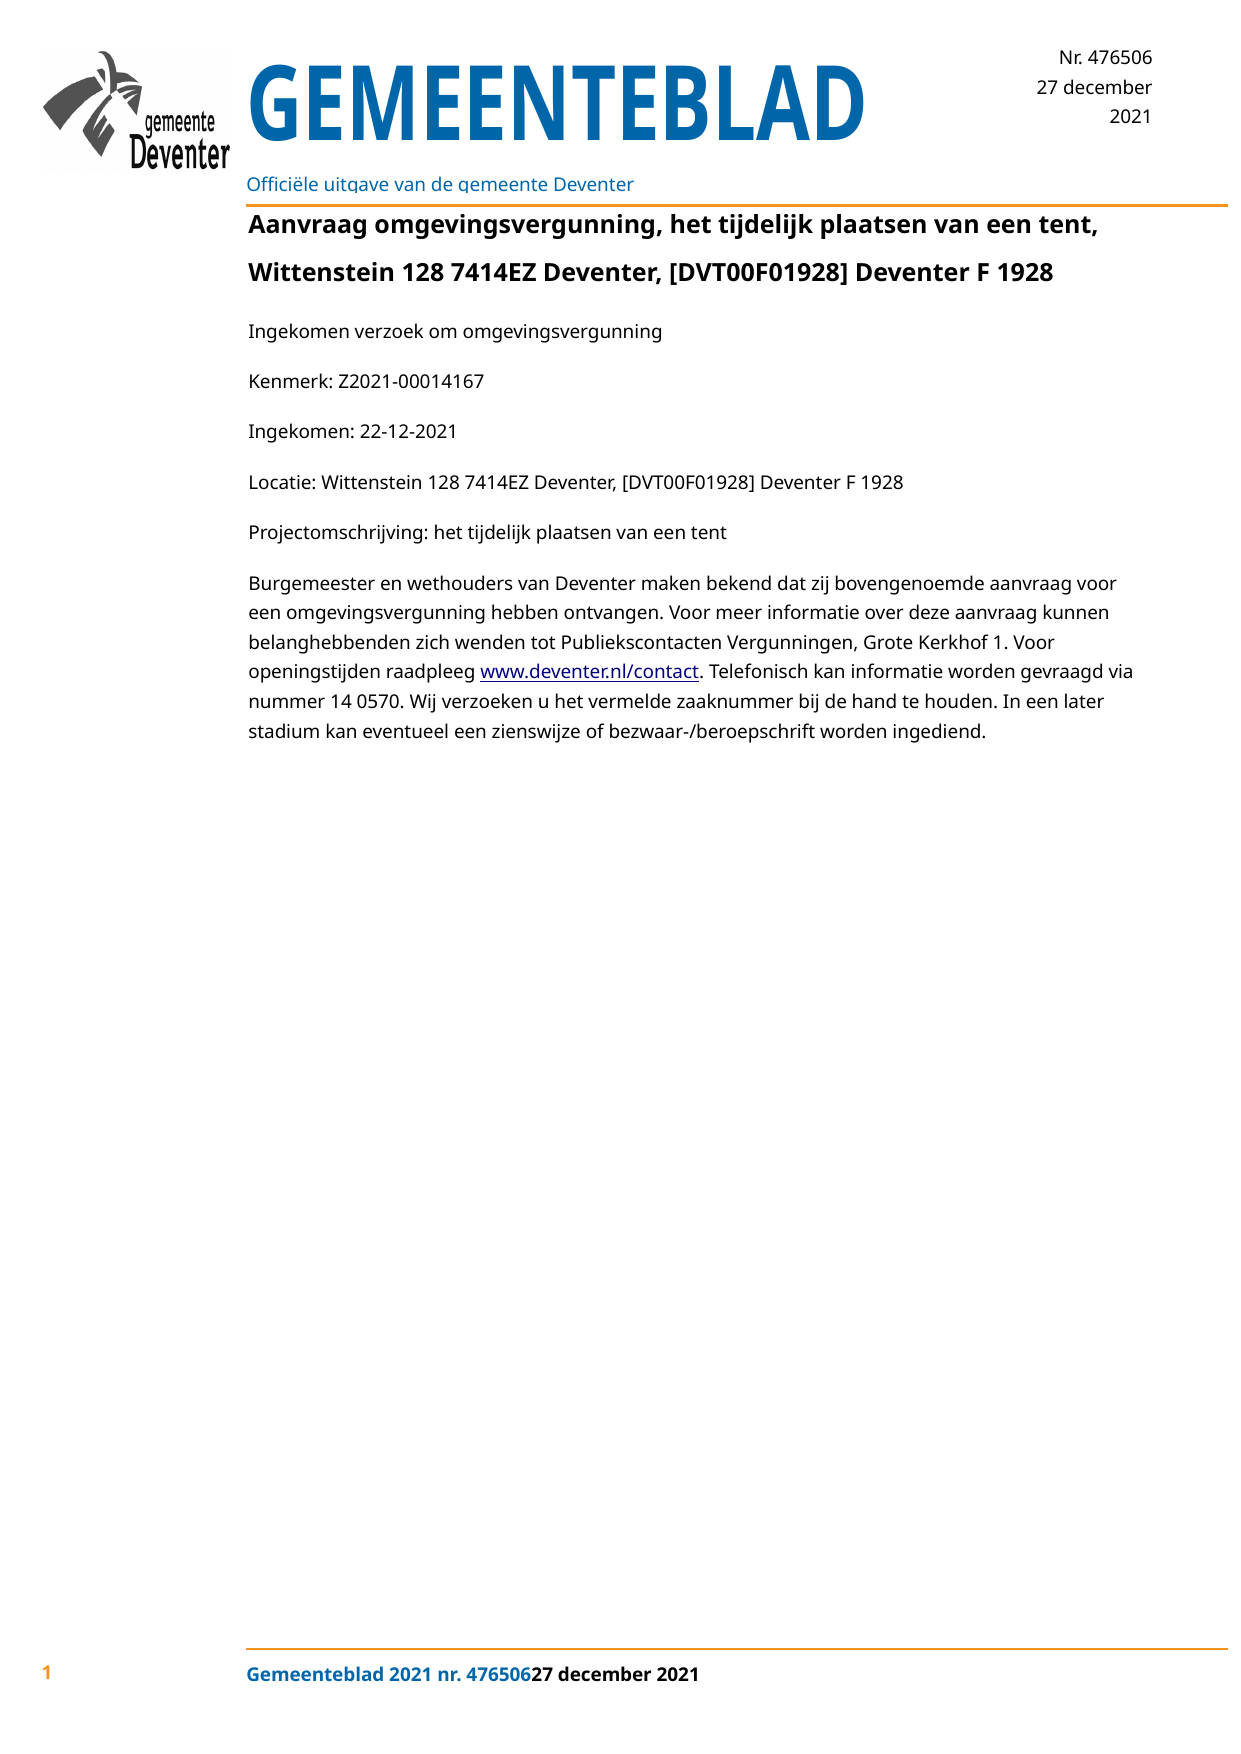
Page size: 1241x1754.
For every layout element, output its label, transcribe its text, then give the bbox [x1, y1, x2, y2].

text Locatie: Wittenstein 128 7414EZ Deventer, [DVT00F01928] Deventer F 1928 [248, 469, 1152, 495]
text Burgemeester en wethouders van Deventer maken bekend dat zij bovengenoemde aanvraag voor een omgevingsvergunning hebben ontvangen. Voor meer informatie over deze aanvraag kunnen belanghebbenden zich wenden tot Publiekscontacten Vergunningen, Grote Kerkhof 1. Voor openingstijden raadpleeg www.deventer.nl/contact. Telefonisch kan informatie worden gevraagd via nummer 14 0570. Wij verzoeken u het vermelde zaaknummer bij de hand te houden. In een later stadium kan eventueel een zienswijze of bezwaar-/beroepschrift worden ingediend. [248, 570, 1152, 744]
text Projectomschrijving: het tijdelijk plaatsen van een tent [248, 519, 1152, 545]
picture [41, 47, 231, 172]
text Aanvraag omgevingsvergunning, het tijdelijk plaatsen van een tent, Wittenstein 128 7414EZ Deventer, [DVT00F01928] Deventer F 1928 [248, 207, 1152, 288]
text Kenmerk: Z2021-00014167 [248, 368, 1152, 394]
text Ingekomen: 22-12-2021 [248, 419, 1152, 444]
text Ingekomen verzoek om omgevingsvergunning [248, 318, 1152, 344]
